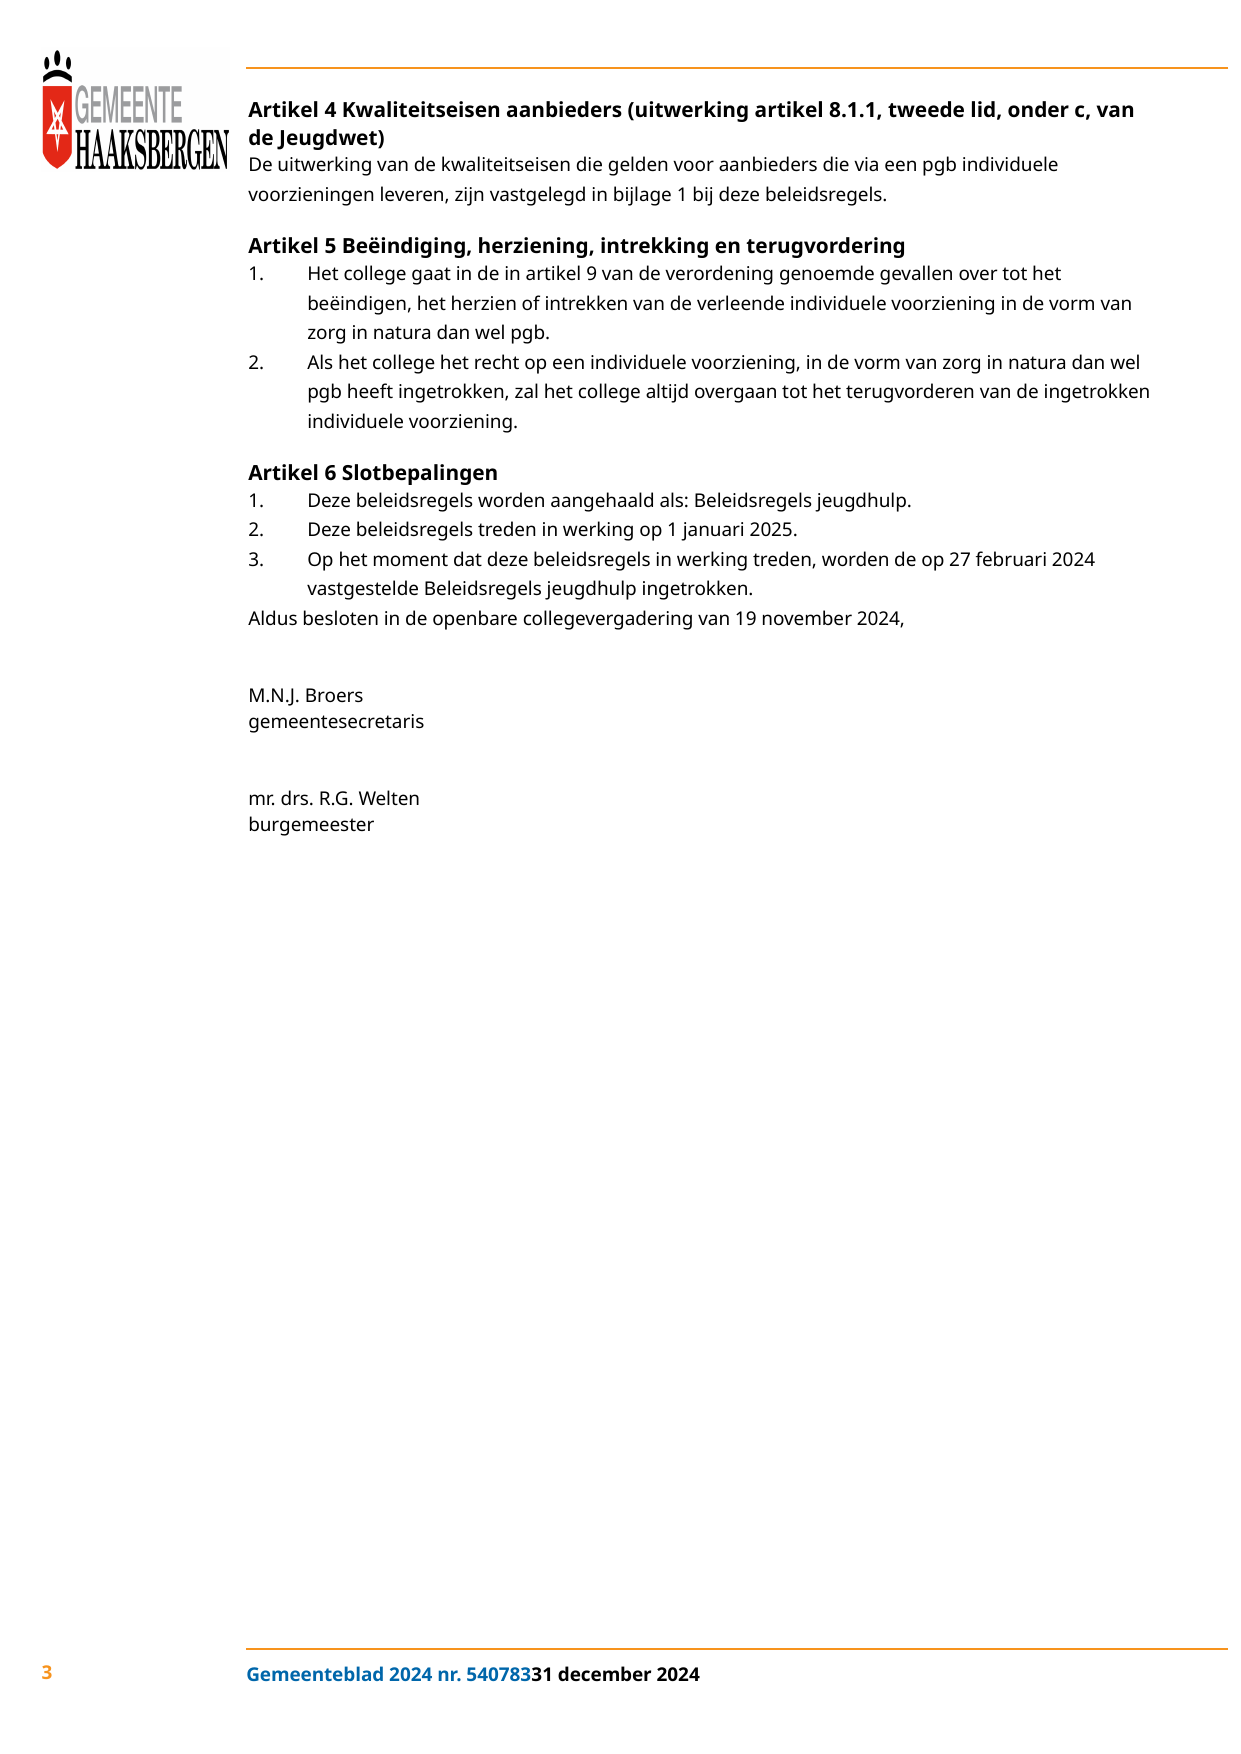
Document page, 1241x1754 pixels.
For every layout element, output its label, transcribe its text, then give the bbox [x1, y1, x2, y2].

text M.N.J. Broers [248, 682, 1152, 708]
picture [41, 47, 231, 172]
text Artikel 5 Beëindiging, herziening, intrekking en terugvordering [248, 232, 1152, 260]
text Artikel 4 Kwaliteitseisen aanbieders (uitwerking artikel 8.1.1, tweede lid, onder c, van de Jeugdwet) [248, 95, 1152, 152]
list Deze beleidsregels treden in werking op 1 januari 2025. [248, 516, 1152, 542]
text burgemeester [248, 811, 1152, 837]
text De uitwerking van de kwaliteitseisen die gelden voor aanbieders die via een pgb individuele voorzieningen leveren, zijn vastgelegd in bijlage 1 bij deze beleidsregels. [248, 152, 1152, 207]
list Als het college het recht op een individuele voorziening, in de vorm van zorg in natura dan wel pgb heeft ingetrokken, zal het college altijd overgaan tot het terugvorderen van de ingetrokken individuele voorziening. [248, 349, 1152, 434]
list Deze beleidsregels worden aangehaald als: Beleidsregels jeugdhulp. [248, 487, 1152, 513]
text gemeentesecretaris [248, 708, 1152, 734]
text Artikel 6 Slotbepalingen [248, 458, 1152, 487]
list Op het moment dat deze beleidsregels in werking treden, worden de op 27 februari 2024 vastgestelde Beleidsregels jeugdhulp ingetrokken. [248, 546, 1152, 601]
list Het college gaat in de in artikel 9 van de verordening genoemde gevallen over tot het beëindigen, het herzien of intrekken van de verleende individuele voorziening in de vorm van zorg in natura dan wel pgb. [248, 260, 1152, 345]
text mr. drs. R.G. Welten [248, 785, 1152, 811]
text Aldus besloten in de openbare collegevergadering van 19 november 2024, [248, 605, 1152, 631]
